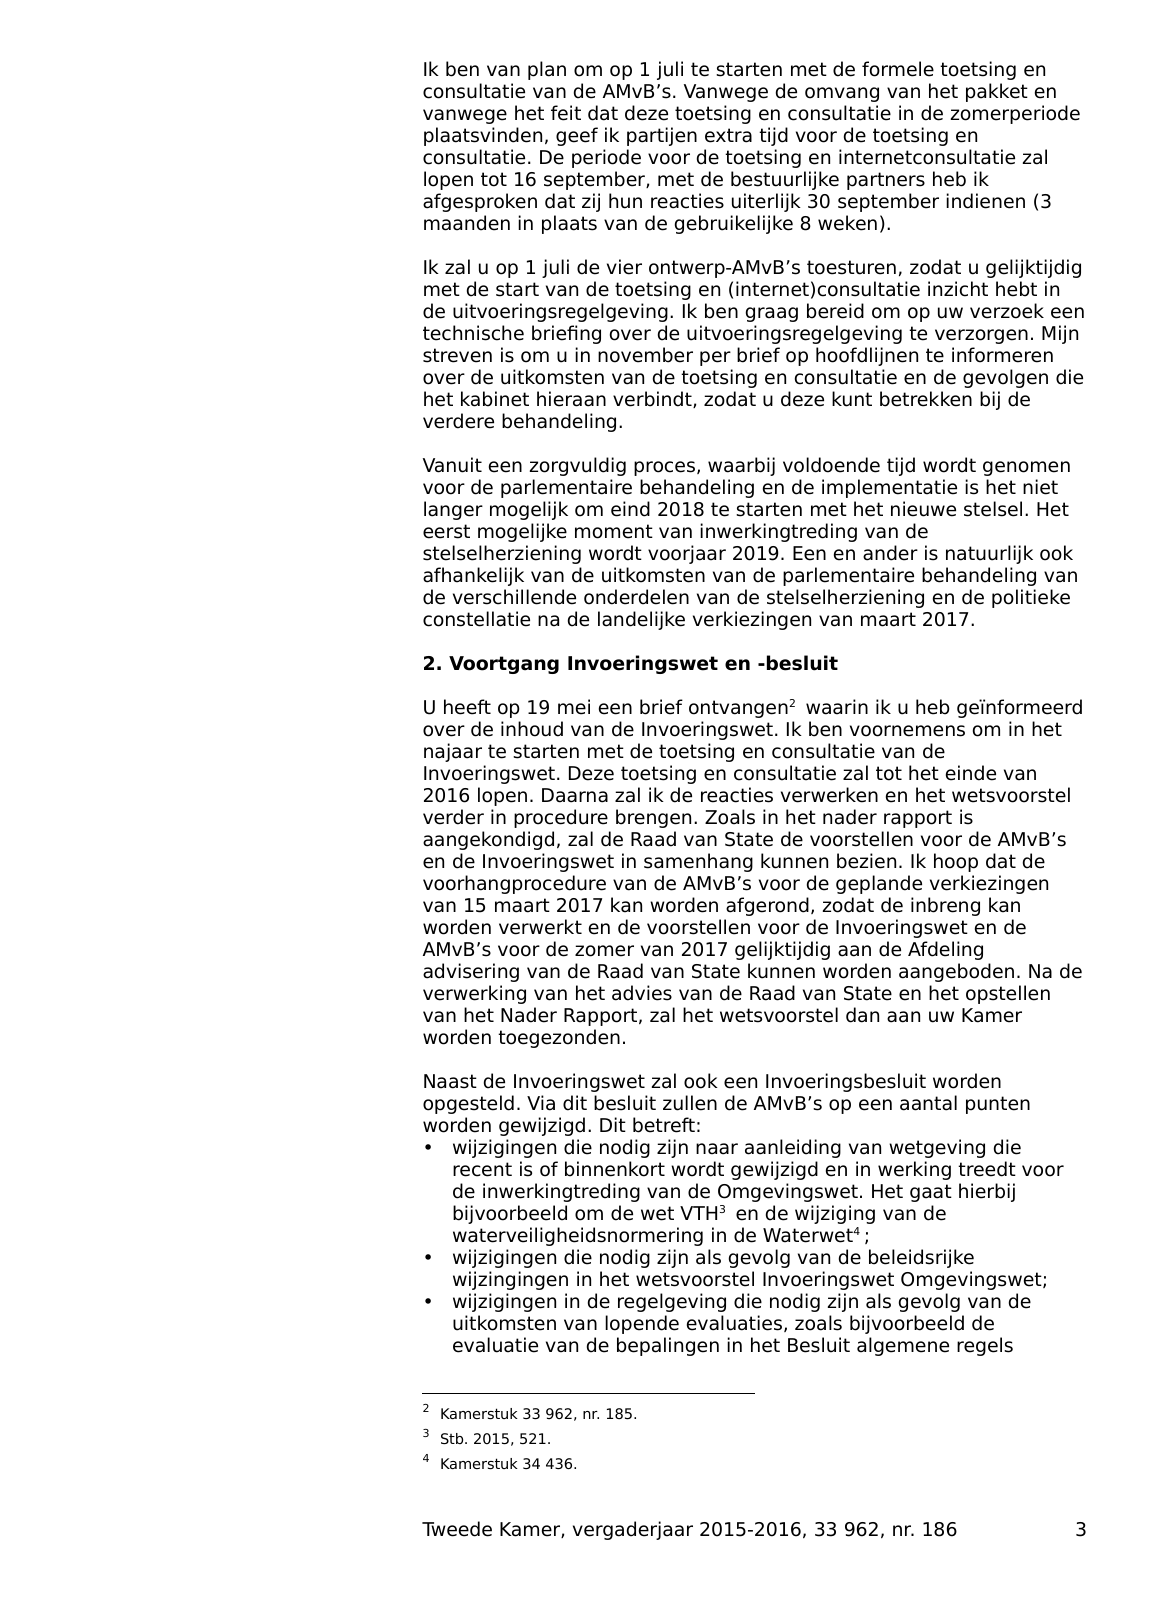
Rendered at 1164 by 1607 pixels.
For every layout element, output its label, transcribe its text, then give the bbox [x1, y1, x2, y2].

text Kamerstuk 34 436. [422, 1452, 1087, 1474]
text Naast de Invoeringswet zal ook een Invoeringsbesluit worden opgesteld. Via dit besluit zullen de AMvB’s op een aantal punten worden gewijzigd. Dit betreft: [422, 1071, 1087, 1137]
text Stb. 2015, 521. [422, 1427, 1087, 1449]
text U heeft op 19 mei een brief ontvangen waarin ik u heb geïnformeerd over de inhoud van de Invoeringswet. Ik ben voornemens om in het najaar te starten met de toetsing en consultatie van de Invoeringswet. Deze toetsing en consultatie zal tot het einde van 2016 lopen. Daarna zal ik de reacties verwerken en het wetsvoorstel verder in procedure brengen. Zoals in het nader rapport is aangekondigd, zal de Raad van State de voorstellen voor de AMvB’s en de Invoeringswet in samenhang kunnen bezien. Ik hoop dat de voorhangprocedure van de AMvB’s voor de geplande verkiezingen van 15 maart 2017 kan worden afgerond, zodat de inbreng kan worden verwerkt en de voorstellen voor de Invoeringswet en de AMvB’s voor de zomer van 2017 gelijktijdig aan de Afdeling advisering van de Raad van State kunnen worden aangeboden. Na de verwerking van het advies van de Raad van State en het opstellen van het Nader Rapport, zal het wetsvoorstel dan aan uw Kamer worden toegezonden. [422, 697, 1087, 1049]
text • wijzigingen in de regelgeving die nodig zijn als gevolg van de uitkomsten van lopende evaluaties, zoals bijvoorbeeld de evaluatie van de bepalingen in het Besluit algemene regels [422, 1291, 1087, 1357]
text Ik zal u op 1 juli de vier ontwerp-AMvB’s toesturen, zodat u gelijktijdig met de start van de toetsing en (internet)consultatie inzicht hebt in de uitvoeringsregelgeving. Ik ben graag bereid om op uw verzoek een technische briefing over de uitvoeringsregelgeving te verzorgen. Mijn streven is om u in november per brief op hoofdlijnen te informeren over de uitkomsten van de toetsing en consultatie en de gevolgen die het kabinet hieraan verbindt, zodat u deze kunt betrekken bij de verdere behandeling. [422, 257, 1087, 433]
text Kamerstuk 33 962, nr. 185. [422, 1402, 1087, 1424]
text • wijzigingen die nodig zijn als gevolg van de beleidsrijke wijzingingen in het wetsvoorstel Invoeringswet Omgevingswet; [422, 1247, 1087, 1291]
text Vanuit een zorgvuldig proces, waarbij voldoende tijd wordt genomen voor de parlementaire behandeling en de implementatie is het niet langer mogelijk om eind 2018 te starten met het nieuwe stelsel. Het eerst mogelijke moment van inwerkingtreding van de stelselherziening wordt voorjaar 2019. Een en ander is natuurlijk ook afhankelijk van de uitkomsten van de parlementaire behandeling van de verschillende onderdelen van de stelselherziening en de politieke constellatie na de landelijke verkiezingen van maart 2017. [422, 455, 1087, 631]
subtitle 2. Voortgang Invoeringswet en -besluit [422, 653, 1087, 675]
text Ik ben van plan om op 1 juli te starten met de formele toetsing en consultatie van de AMvB’s. Vanwege de omvang van het pakket en vanwege het feit dat deze toetsing en consultatie in de zomerperiode plaatsvinden, geef ik partijen extra tijd voor de toetsing en consultatie. De periode voor de toetsing en internetconsultatie zal lopen tot 16 september, met de bestuurlijke partners heb ik afgesproken dat zij hun reacties uiterlijk 30 september indienen (3 maanden in plaats van de gebruikelijke 8 weken). [422, 59, 1087, 235]
text • wijzigingen die nodig zijn naar aanleiding van wetgeving die recent is of binnenkort wordt gewijzigd en in werking treedt voor de inwerkingtreding van de Omgevingswet. Het gaat hierbij bijvoorbeeld om de wet VTH en de wijziging van de waterveiligheidsnormering in de Waterwet; [422, 1137, 1087, 1247]
